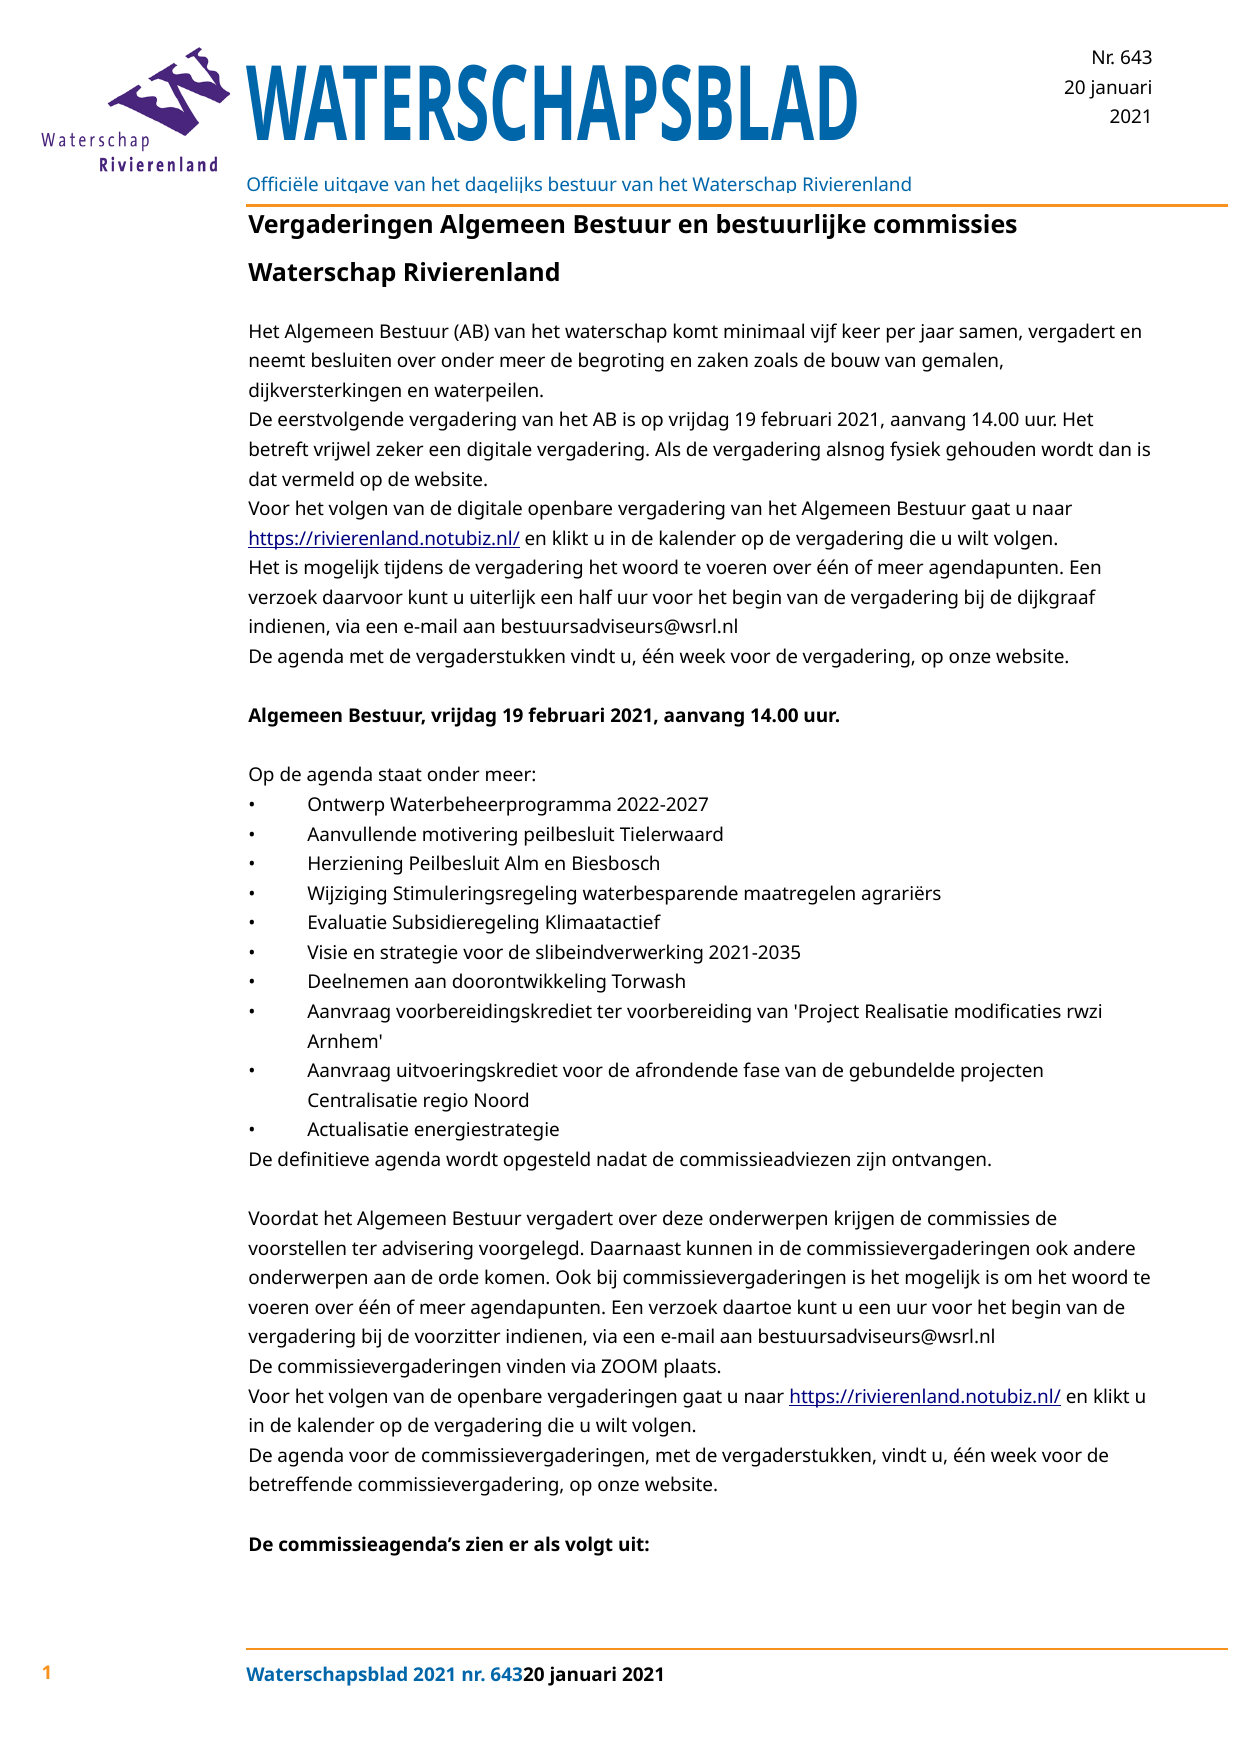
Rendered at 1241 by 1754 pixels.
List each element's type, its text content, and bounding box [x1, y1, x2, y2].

text Voor het volgen van de openbare vergaderingen gaat u naar https://rivierenland.notubiz.nl/ en klikt u in de kalender op de vergadering die u wilt volgen. [248, 1383, 1152, 1438]
text Algemeen Bestuur, vrijdag 19 februari 2021, aanvang 14.00 uur. [248, 702, 1152, 728]
list Actualisatie energiestrategie [248, 1117, 1152, 1142]
list Aanvullende motivering peilbesluit Tielerwaard [248, 821, 1152, 847]
text De definitieve agenda wordt opgesteld nadat de commissieadviezen zijn ontvangen. [248, 1146, 1152, 1172]
text De commissievergaderingen vinden via ZOOM plaats. [248, 1353, 1152, 1379]
list Aanvraag uitvoeringskrediet voor de afrondende fase van de gebundelde projecten Centralisatie regio Noord [248, 1057, 1152, 1113]
text De agenda met de vergaderstukken vindt u, één week voor de vergadering, op onze website. [248, 643, 1152, 669]
text Op de agenda staat onder meer: [248, 762, 1152, 787]
text Het is mogelijk tijdens de vergadering het woord te voeren over één of meer agendapunten. Een verzoek daarvoor kunt u uiterlijk een half uur voor het begin van de vergadering bij de dijkgraaf indienen, via een e-mail aan bestuursadviseurs@wsrl.nl [248, 554, 1152, 639]
picture [41, 47, 231, 172]
text Voor het volgen van de digitale openbare vergadering van het Algemeen Bestuur gaat u naar https://rivierenland.notubiz.nl/ en klikt u in de kalender op de vergadering die u wilt volgen. [248, 495, 1152, 551]
text De eerstvolgende vergadering van het AB is op vrijdag 19 februari 2021, aanvang 14.00 uur. Het betreft vrijwel zeker een digitale vergadering. Als de vergadering alsnog fysiek gehouden wordt dan is dat vermeld op de website. [248, 407, 1152, 492]
list Deelnemen aan doorontwikkeling Torwash [248, 969, 1152, 994]
list Evaluatie Subsidieregeling Klimaatactief [248, 909, 1152, 935]
list Wijziging Stimuleringsregeling waterbesparende maatregelen agrariërs [248, 880, 1152, 906]
text Voordat het Algemeen Bestuur vergadert over deze onderwerpen krijgen de commissies de voorstellen ter advisering voorgelegd. Daarnaast kunnen in de commissievergaderingen ook andere onderwerpen aan de orde komen. Ook bij commissievergaderingen is het mogelijk is om het woord te voeren over één of meer agendapunten. Een verzoek daartoe kunt u een uur voor het begin van de vergadering bij de voorzitter indienen, via een e-mail aan bestuursadviseurs@wsrl.nl [248, 1205, 1152, 1349]
list Visie en strategie voor de slibeindverwerking 2021-2035 [248, 939, 1152, 965]
text Vergaderingen Algemeen Bestuur en bestuurlijke commissies Waterschap Rivierenland [248, 207, 1152, 288]
text De agenda voor de commissievergaderingen, met de vergaderstukken, vindt u, één week voor de betreffende commissievergadering, op onze website. [248, 1442, 1152, 1497]
list Ontwerp Waterbeheerprogramma 2022-2027 [248, 791, 1152, 817]
text De commissieagenda’s zien er als volgt uit: [248, 1531, 1152, 1557]
list Aanvraag voorbereidingskrediet ter voorbereiding van 'Project Realisatie modificaties rwzi Arnhem' [248, 998, 1152, 1054]
list Herziening Peilbesluit Alm en Biesbosch [248, 850, 1152, 876]
text Het Algemeen Bestuur (AB) van het waterschap komt minimaal vijf keer per jaar samen, vergadert en neemt besluiten over onder meer de begroting en zaken zoals de bouw van gemalen, dijkversterkingen en waterpeilen. [248, 318, 1152, 403]
